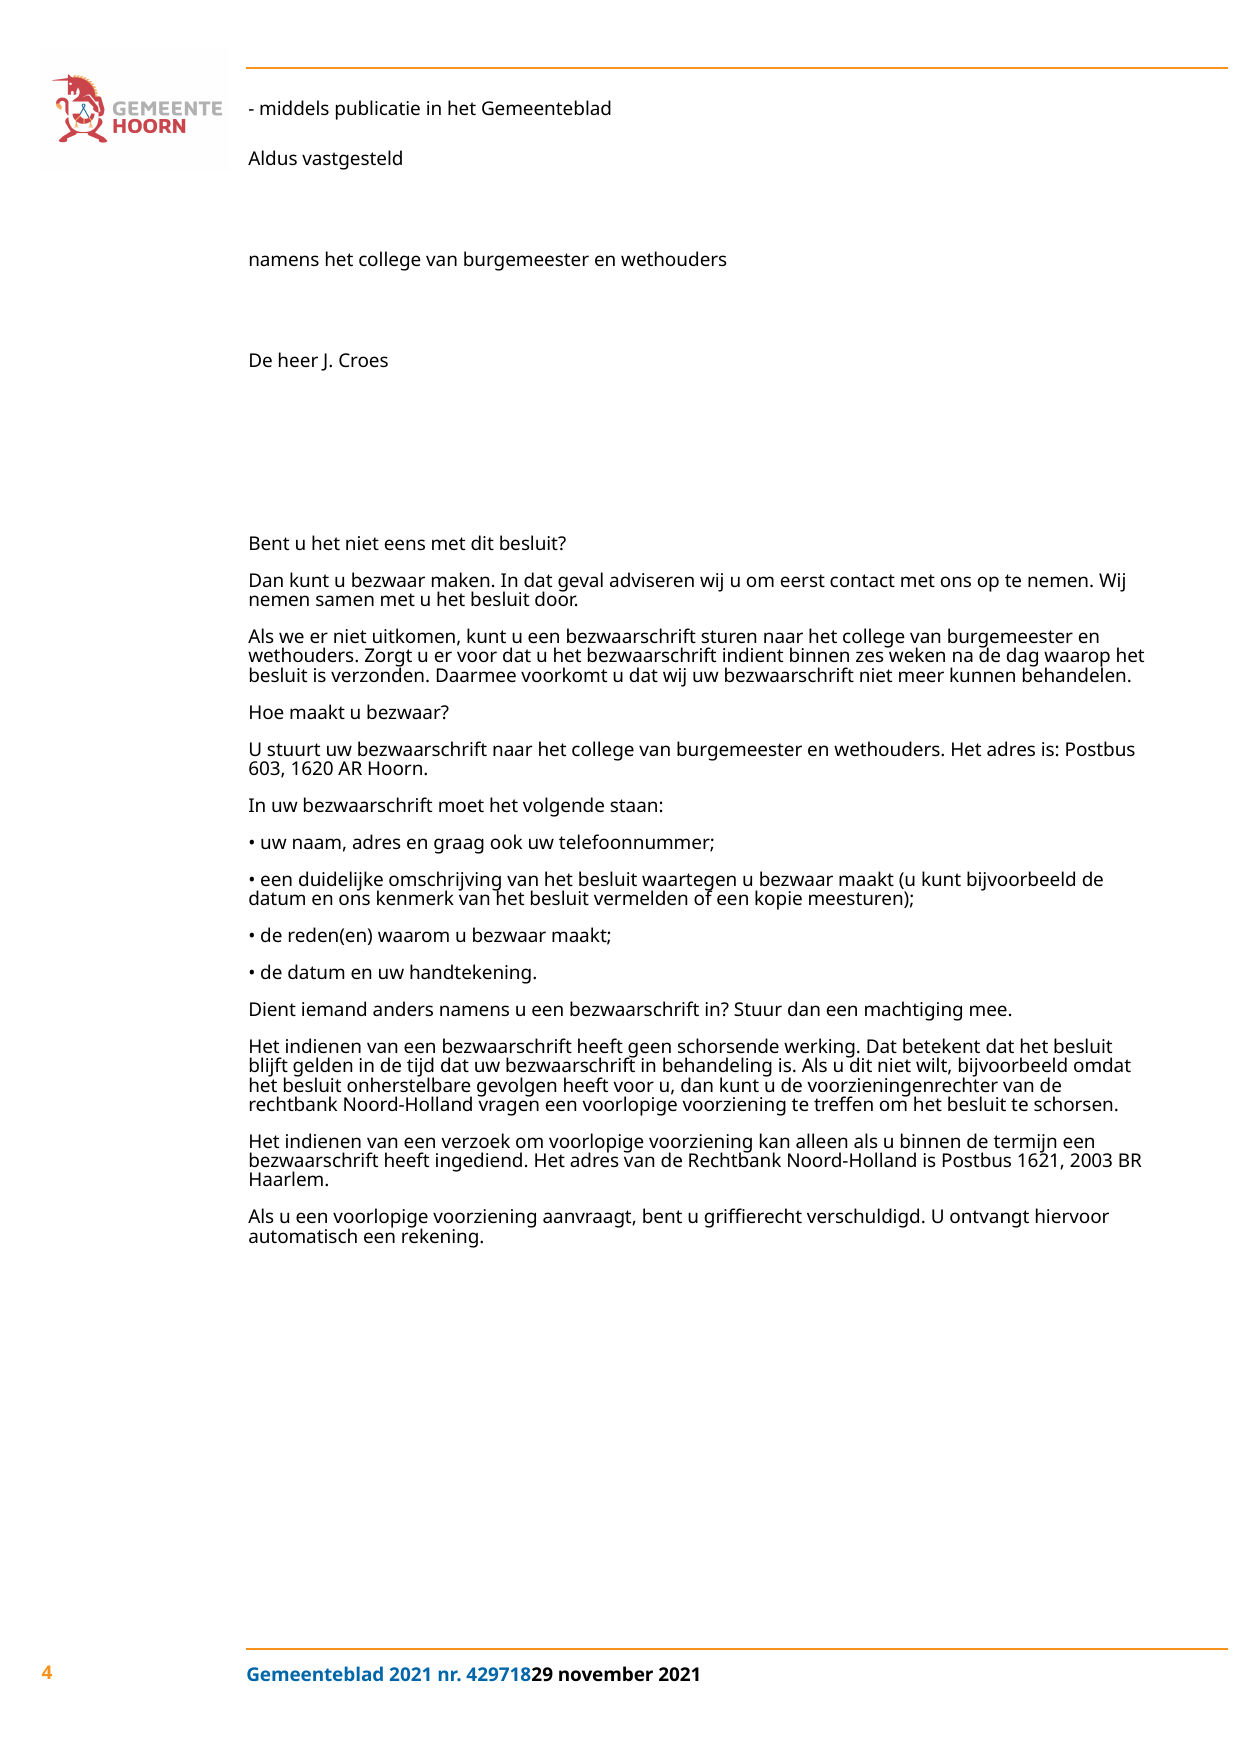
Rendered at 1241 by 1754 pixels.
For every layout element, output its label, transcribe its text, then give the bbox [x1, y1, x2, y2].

text • de reden(en) waarom u bezwaar maakt; [248, 927, 1152, 946]
text Hoe maakt u bezwaar? [248, 704, 1152, 723]
text • een duidelijke omschrijving van het besluit waartegen u bezwaar maakt (u kunt bijvoorbeeld de datum en ons kenmerk van het besluit vermelden of een kopie meesturen); [248, 871, 1152, 909]
picture [41, 47, 231, 172]
text Als we er niet uitkomen, kunt u een bezwaarschrift sturen naar het college van burgemeester en wethouders. Zorgt u er voor dat u het bezwaarschrift indient binnen zes weken na de dag waarop het besluit is verzonden. Daarmee voorkomt u dat wij uw bezwaarschrift niet meer kunnen behandelen. [248, 628, 1152, 686]
text Dan kunt u bezwaar maken. In dat geval adviseren wij u om eerst contact met ons op te nemen. Wij nemen samen met u het besluit door. [248, 572, 1152, 610]
text Aldus vastgesteld [248, 145, 1152, 171]
text namens het college van burgemeester en wethouders [248, 246, 1152, 272]
text Als u een voorlopige voorziening aanvraagt, bent u griffierecht verschuldigd. U ontvangt hiervoor automatisch een rekening. [248, 1208, 1152, 1247]
text Het indienen van een verzoek om voorlopige voorziening kan alleen als u binnen de termijn een bezwaarschrift heeft ingediend. Het adres van de Rechtbank Noord-Holland is Postbus 1621, 2003 BR Haarlem. [248, 1133, 1152, 1191]
text • uw naam, adres en graag ook uw telefoonnummer; [248, 834, 1152, 853]
text De heer J. Croes [248, 347, 1152, 373]
text - middels publicatie in het Gemeenteblad [248, 95, 1152, 121]
text Het indienen van een bezwaarschrift heeft geen schorsende werking. Dat betekent dat het besluit blijft gelden in de tijd dat uw bezwaarschrift in behandeling is. Als u dit niet wilt, bijvoorbeeld omdat het besluit onherstelbare gevolgen heeft voor u, dan kunt u de voorzieningenrechter van de rechtbank Noord-Holland vragen een voorlopige voorziening te treffen om het besluit te schorsen. [248, 1038, 1152, 1115]
text In uw bezwaarschrift moet het volgende staan: [248, 797, 1152, 816]
text • de datum en uw handtekening. [248, 964, 1152, 983]
text Bent u het niet eens met dit besluit? [248, 535, 1152, 554]
text Dient iemand anders namens u een bezwaarschrift in? Stuur dan een machtiging mee. [248, 1001, 1152, 1020]
text U stuurt uw bezwaarschrift naar het college van burgemeester en wethouders. Het adres is: Postbus 603, 1620 AR Hoorn. [248, 741, 1152, 779]
